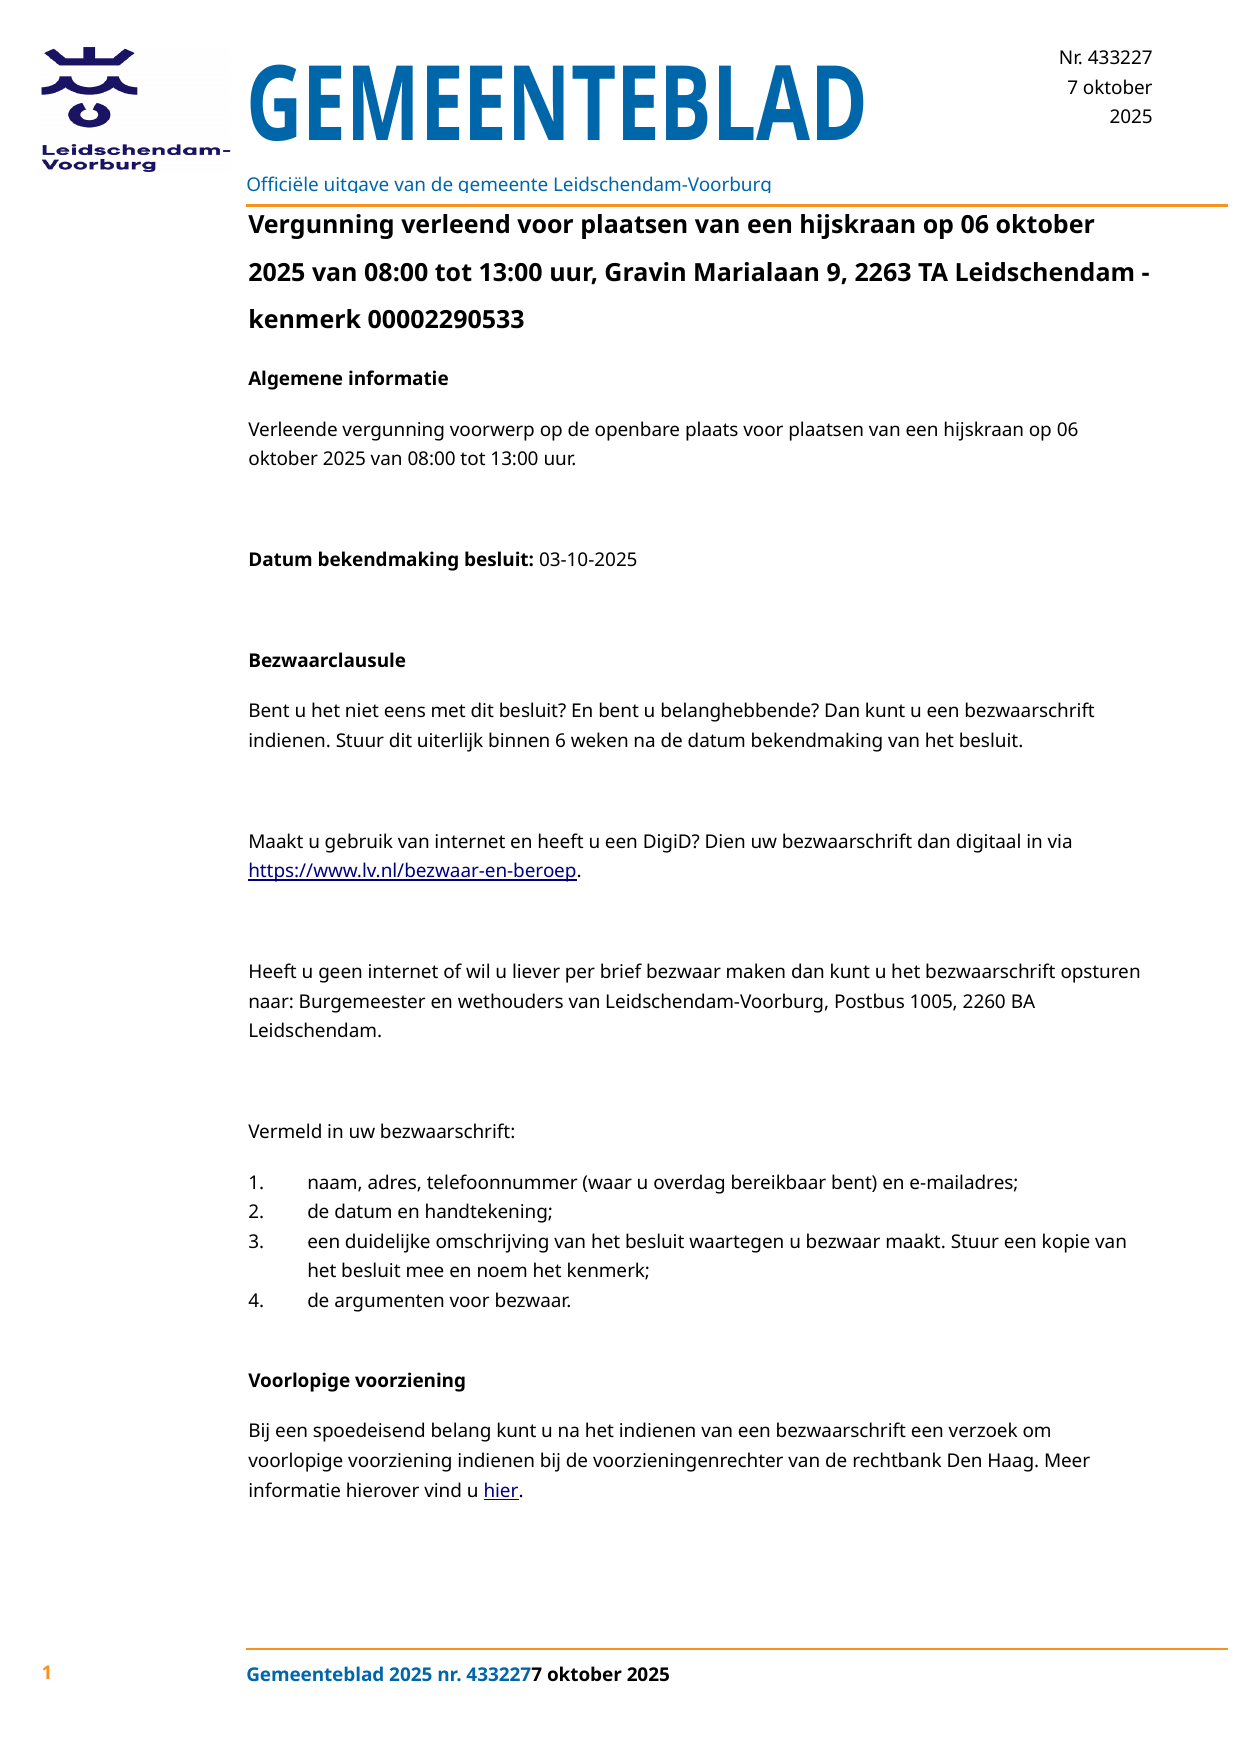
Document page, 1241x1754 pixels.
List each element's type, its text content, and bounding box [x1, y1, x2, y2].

text Heeft u geen internet of wil u liever per brief bezwaar maken dan kunt u het bezwaarschrift opsturen naar: Burgemeester en wethouders van Leidschendam-Voorburg, Postbus 1005, 2260 BA Leidschendam. [248, 958, 1152, 1043]
text Algemene informatie [248, 366, 1152, 391]
text Datum bekendmaking besluit: 03-10-2025 [248, 546, 1152, 572]
text Bent u het niet eens met dit besluit? En bent u belanghebbende? Dan kunt u een bezwaarschrift indienen. Stuur dit uiterlijk binnen 6 weken na de datum bekendmaking van het besluit. [248, 698, 1152, 753]
text Maakt u gebruik van internet en heeft u een DigiD? Dien uw bezwaarschrift dan digitaal in via https://www.lv.nl/bezwaar-en-beroep. [248, 828, 1152, 883]
text Bezwaarclausule [248, 647, 1152, 673]
list naam, adres, telefoonnummer (waar u overdag bereikbaar bent) en e-mailadres; [248, 1169, 1152, 1194]
text Voorlopige voorziening [248, 1367, 1152, 1393]
text Vergunning verleend voor plaatsen van een hijskraan op 06 oktober 2025 van 08:00 tot 13:00 uur, Gravin Marialaan 9, 2263 TA Leidschendam - kenmerk 00002290533 [248, 207, 1152, 336]
text Verleende vergunning voorwerp op de openbare plaats voor plaatsen van een hijskraan op 06 oktober 2025 van 08:00 tot 13:00 uur. [248, 416, 1152, 471]
list de datum en handtekening; [248, 1198, 1152, 1224]
list de argumenten voor bezwaar. [248, 1287, 1152, 1313]
text Bij een spoedeisend belang kunt u na het indienen van een bezwaarschrift een verzoek om voorlopige voorziening indienen bij de voorzieningenrechter van de rechtbank Den Haag. Meer informatie hierover vind u hier. [248, 1418, 1152, 1502]
list een duidelijke omschrijving van het besluit waartegen u bezwaar maakt. Stuur een kopie van het besluit mee en noem het kenmerk; [248, 1228, 1152, 1283]
picture [41, 47, 231, 172]
text Vermeld in uw bezwaarschrift: [248, 1118, 1152, 1144]
